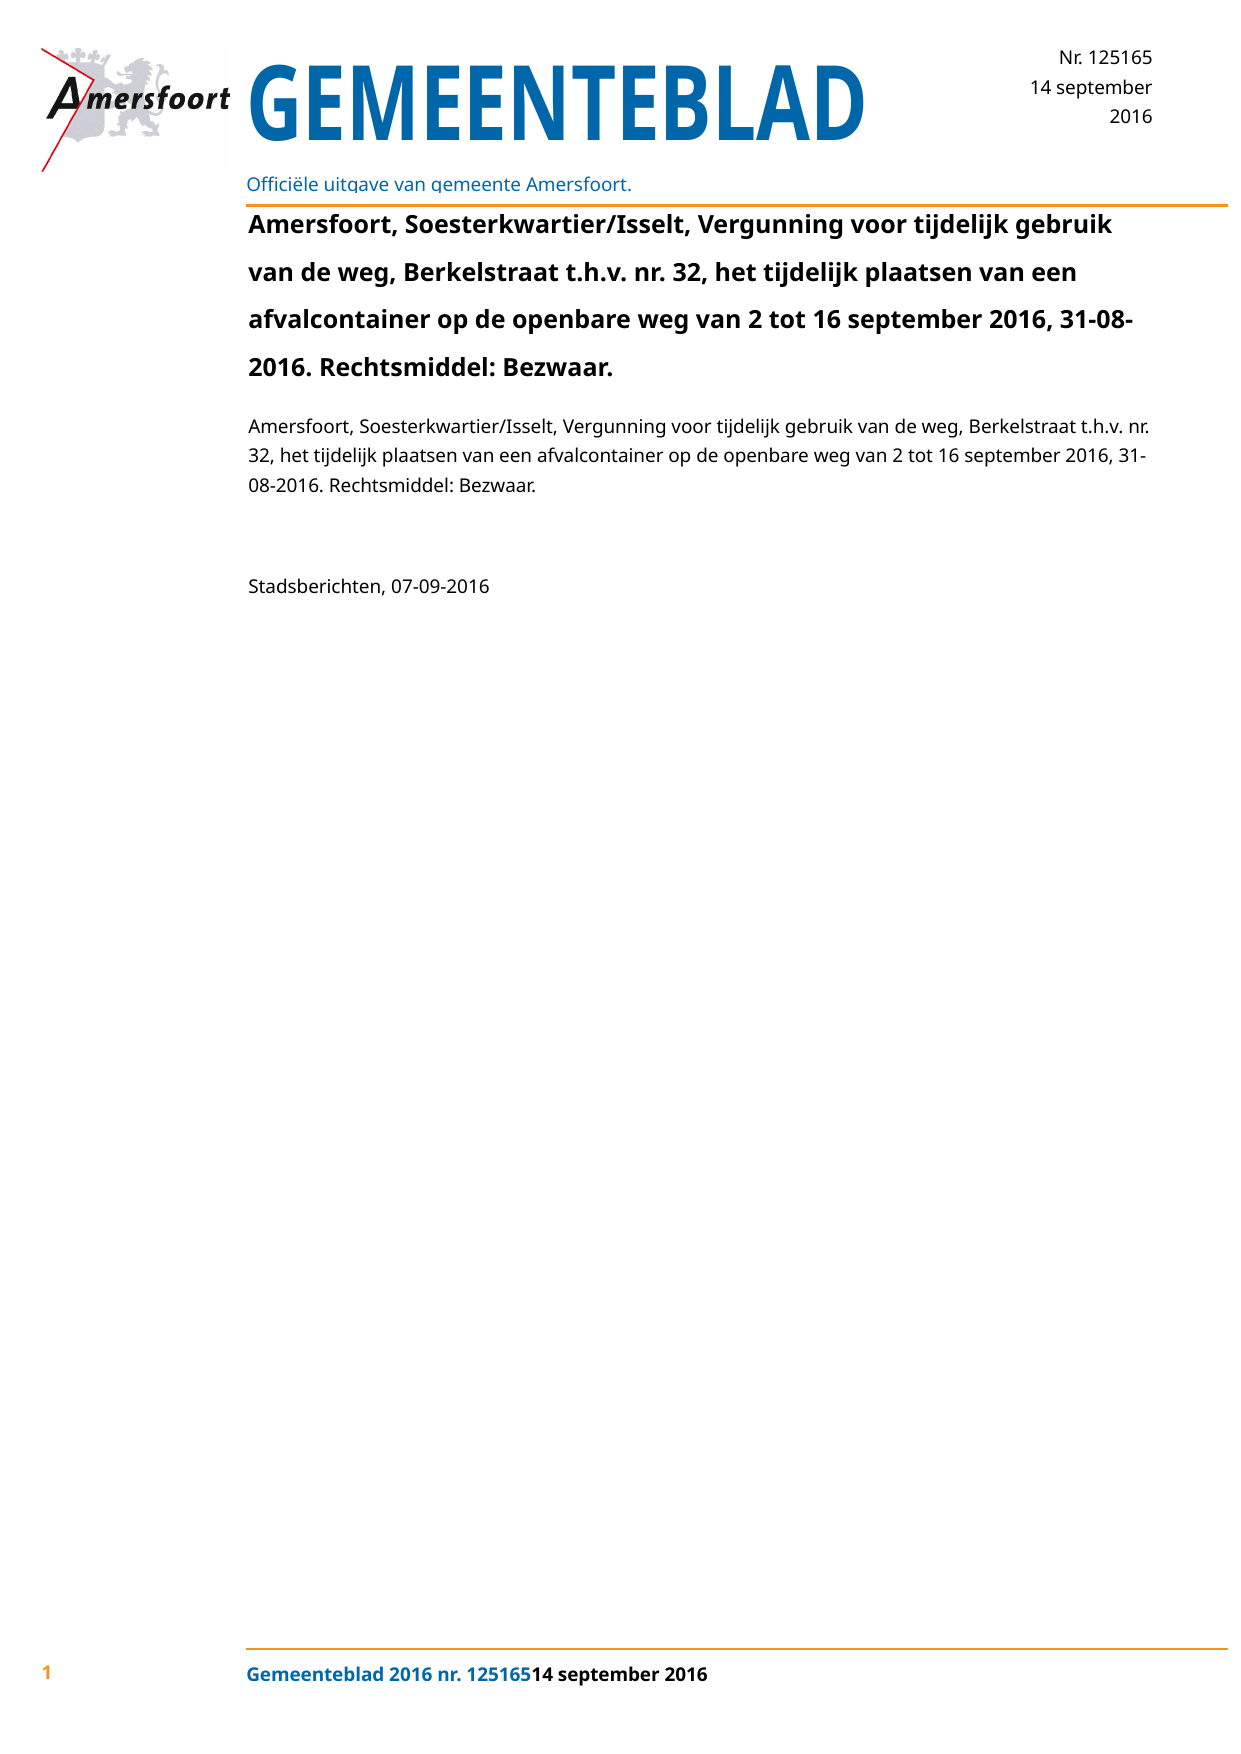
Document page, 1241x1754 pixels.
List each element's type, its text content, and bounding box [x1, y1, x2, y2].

text Amersfoort, Soesterkwartier/Isselt, Vergunning voor tijdelijk gebruik van de weg, Berkelstraat t.h.v. nr. 32, het tijdelijk plaatsen van een afvalcontainer op de openbare weg van 2 tot 16 september 2016, 31-08-2016. Rechtsmiddel: Bezwaar. [248, 207, 1152, 384]
picture [41, 47, 231, 172]
text Stadsberichten, 07-09-2016 [248, 573, 1152, 599]
text Amersfoort, Soesterkwartier/Isselt, Vergunning voor tijdelijk gebruik van de weg, Berkelstraat t.h.v. nr. 32, het tijdelijk plaatsen van een afvalcontainer op de openbare weg van 2 tot 16 september 2016, 31-08-2016. Rechtsmiddel: Bezwaar. [248, 413, 1152, 498]
